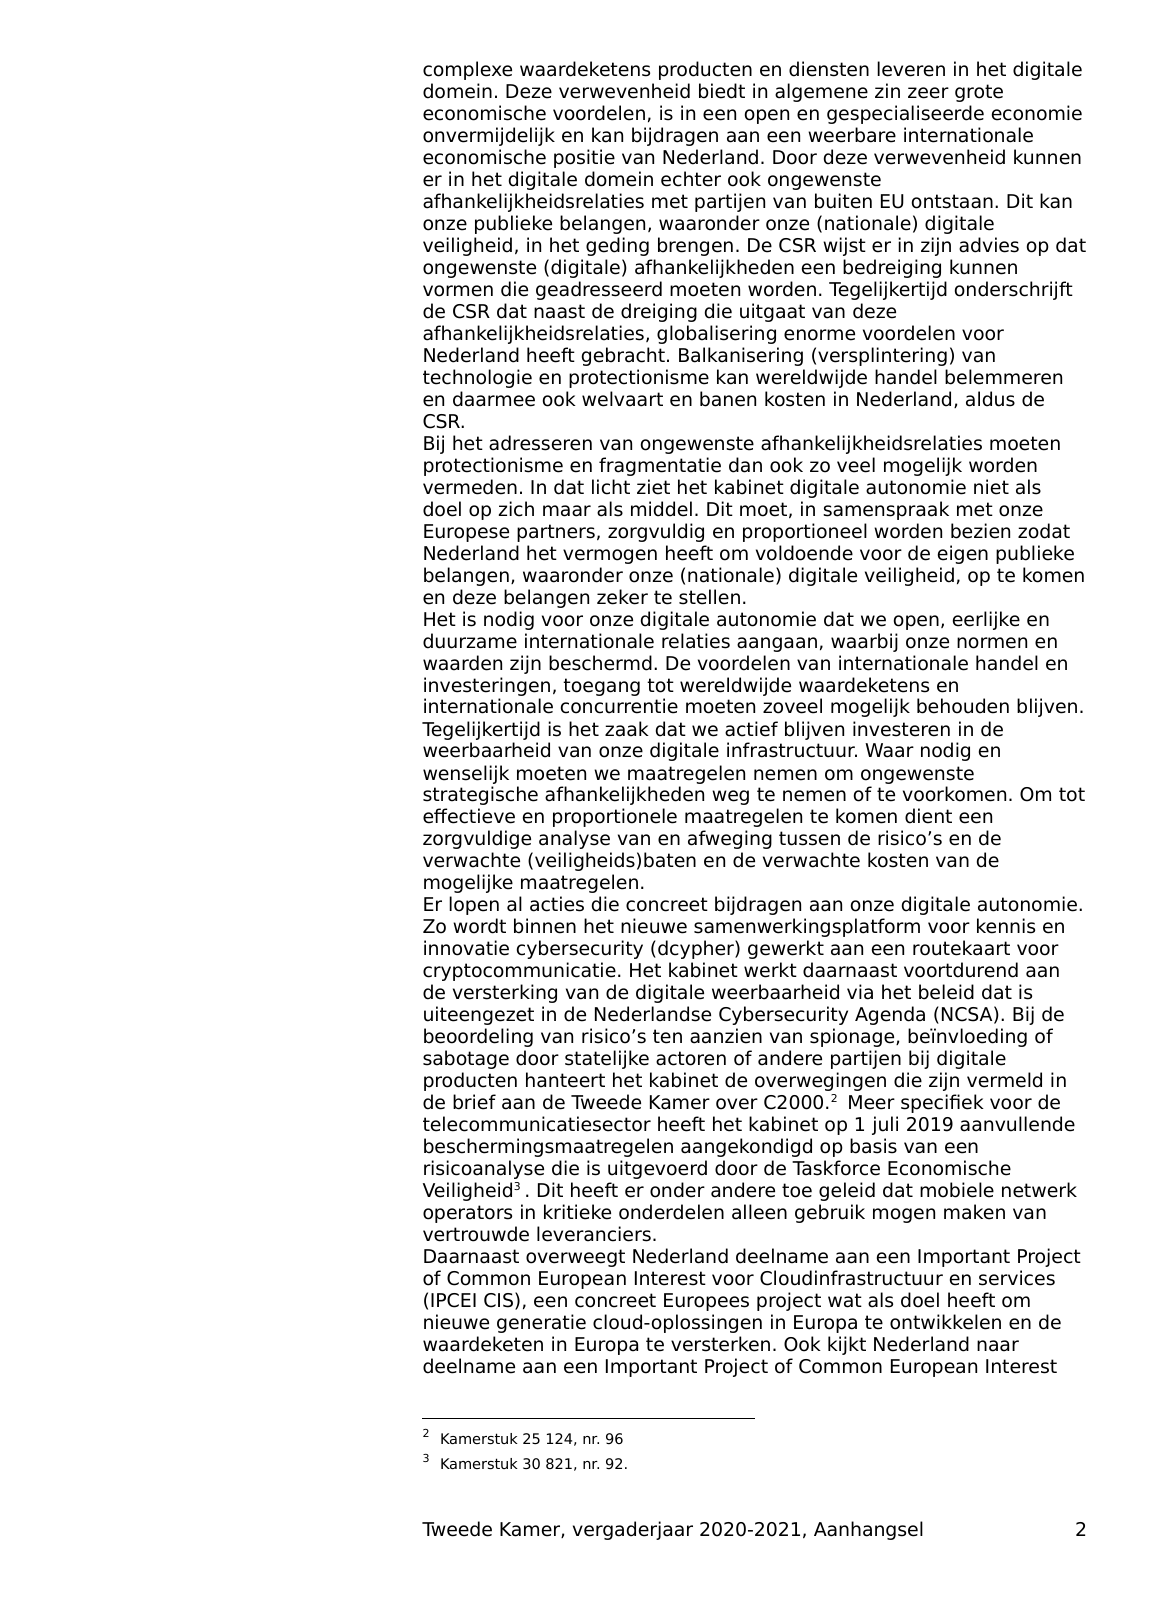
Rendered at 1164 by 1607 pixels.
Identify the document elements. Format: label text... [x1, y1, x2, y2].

text Tegelijkertijd is het zaak dat we actief blijven investeren in de weerbaarheid van onze digitale infrastructuur. Waar nodig en wenselijk moeten we maatregelen nemen om ongewenste strategische afhankelijkheden weg te nemen of te voorkomen. Om tot effectieve en proportionele maatregelen te komen dient een zorgvuldige analyse van en afweging tussen de risico’s en de verwachte (veiligheids)baten en de verwachte kosten van de mogelijke maatregelen. [422, 718, 1087, 894]
text complexe waardeketens producten en diensten leveren in het digitale domein. Deze verwevenheid biedt in algemene zin zeer grote economische voordelen, is in een open en gespecialiseerde economie onvermijdelijk en kan bijdragen aan een weerbare internationale economische positie van Nederland. Door deze verwevenheid kunnen er in het digitale domein echter ook ongewenste afhankelijkheidsrelaties met partijen van buiten EU ontstaan. Dit kan onze publieke belangen, waaronder onze (nationale) digitale veiligheid, in het geding brengen. De CSR wijst er in zijn advies op dat ongewenste (digitale) afhankelijkheden een bedreiging kunnen vormen die geadresseerd moeten worden. Tegelijkertijd onderschrijft de CSR dat naast de dreiging die uitgaat van deze afhankelijkheidsrelaties, globalisering enorme voordelen voor Nederland heeft gebracht. Balkanisering (versplintering) van technologie en protectionisme kan wereldwijde handel belemmeren en daarmee ook welvaart en banen kosten in Nederland, aldus de CSR. [422, 59, 1087, 433]
text Er lopen al acties die concreet bijdragen aan onze digitale autonomie. Zo wordt binnen het nieuwe samenwerkingsplatform voor kennis en innovatie cybersecurity (dcypher) gewerkt aan een routekaart voor cryptocommunicatie. Het kabinet werkt daarnaast voortdurend aan de versterking van de digitale weerbaarheid via het beleid dat is uiteengezet in de Nederlandse Cybersecurity Agenda (NCSA). Bij de beoordeling van risico’s ten aanzien van spionage, beïnvloeding of sabotage door statelijke actoren of andere partijen bij digitale producten hanteert het kabinet de overwegingen die zijn vermeld in de brief aan de Tweede Kamer over C2000. Meer specifiek voor de telecommunicatiesector heeft het kabinet op 1 juli 2019 aanvullende beschermingsmaatregelen aangekondigd op basis van een risicoanalyse die is uitgevoerd door de Taskforce Economische Veiligheid. Dit heeft er onder andere toe geleid dat mobiele netwerk operators in kritieke onderdelen alleen gebruik mogen maken van vertrouwde leveranciers. [422, 894, 1087, 1246]
text Kamerstuk 30 821, nr. 92. [422, 1452, 1087, 1474]
text Bij het adresseren van ongewenste afhankelijkheidsrelaties moeten protectionisme en fragmentatie dan ook zo veel mogelijk worden vermeden. In dat licht ziet het kabinet digitale autonomie niet als doel op zich maar als middel. Dit moet, in samenspraak met onze Europese partners, zorgvuldig en proportioneel worden bezien zodat Nederland het vermogen heeft om voldoende voor de eigen publieke belangen, waaronder onze (nationale) digitale veiligheid, op te komen en deze belangen zeker te stellen. [422, 433, 1087, 608]
text Het is nodig voor onze digitale autonomie dat we open, eerlijke en duurzame internationale relaties aangaan, waarbij onze normen en waarden zijn beschermd. De voordelen van internationale handel en investeringen, toegang tot wereldwijde waardeketens en internationale concurrentie moeten zoveel mogelijk behouden blijven. [422, 608, 1087, 718]
text Daarnaast overweegt Nederland deelname aan een Important Project of Common European Interest voor Cloudinfrastructuur en services (IPCEI CIS), een concreet Europees project wat als doel heeft om nieuwe generatie cloud-oplossingen in Europa te ontwikkelen en de waardeketen in Europa te versterken. Ook kijkt Nederland naar deelname aan een Important Project of Common European Interest [422, 1246, 1087, 1378]
text Kamerstuk 25 124, nr. 96 [422, 1427, 1087, 1449]
